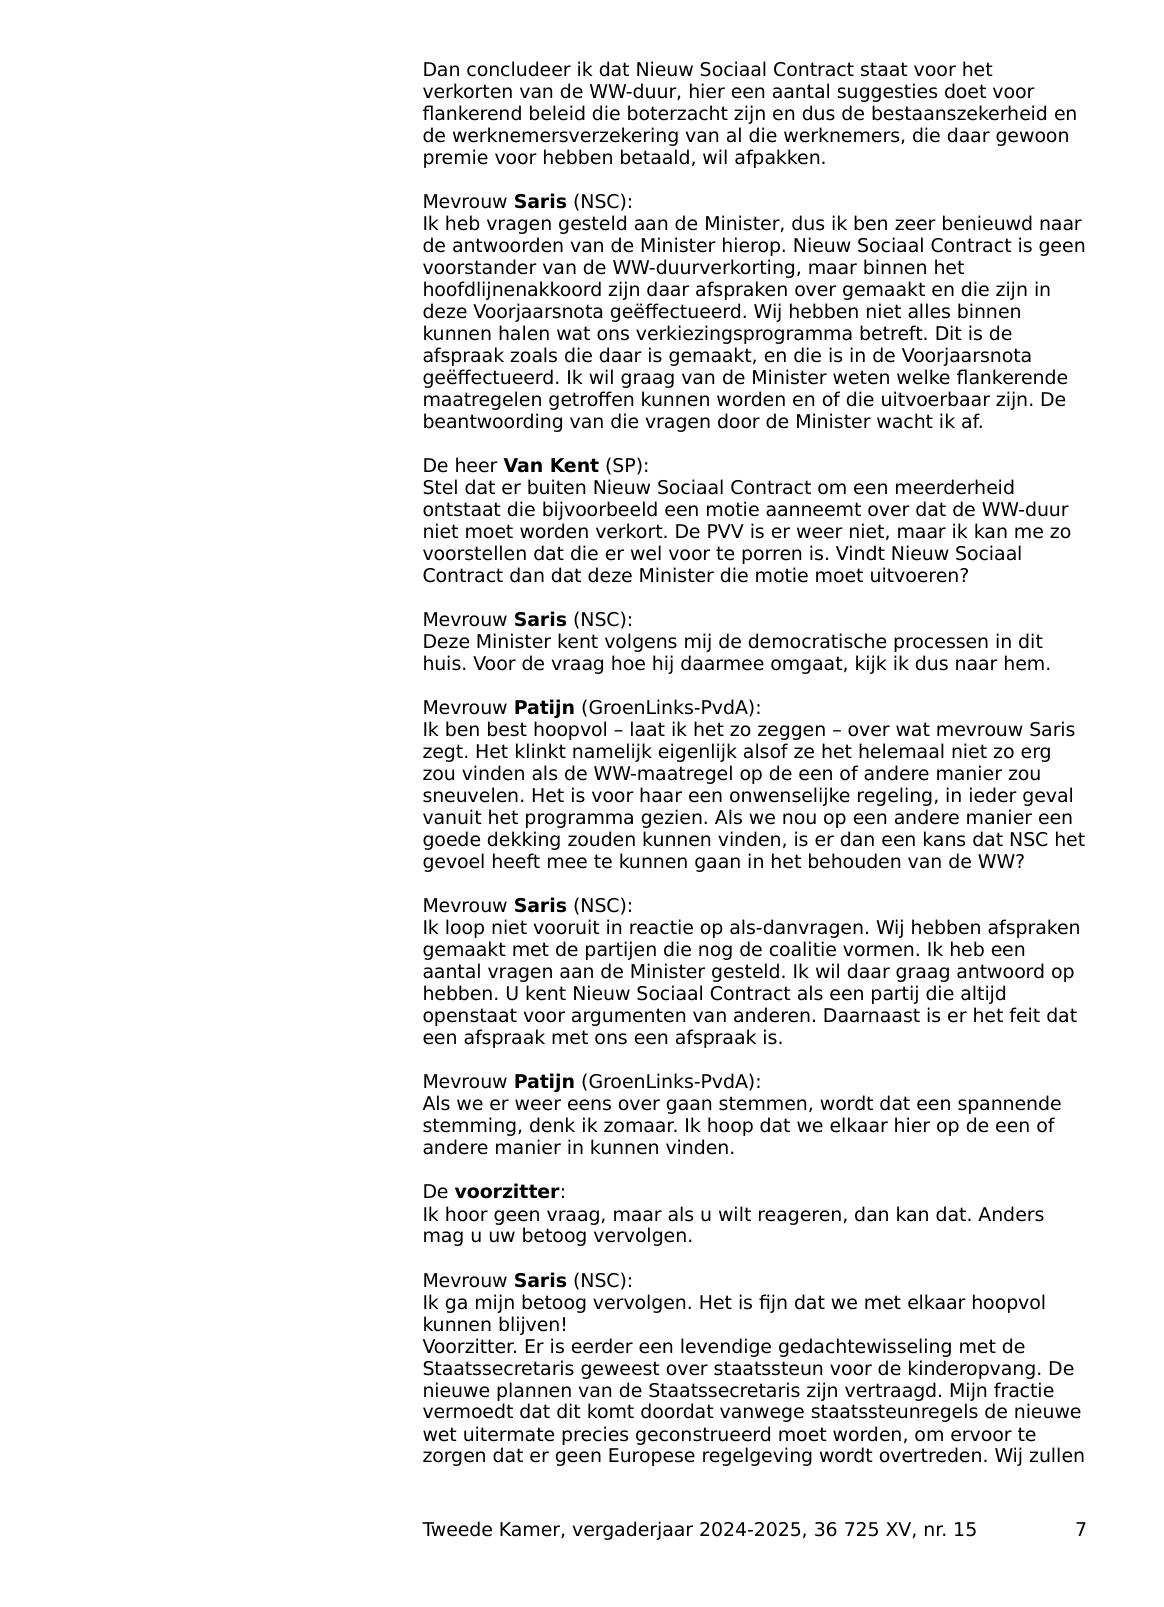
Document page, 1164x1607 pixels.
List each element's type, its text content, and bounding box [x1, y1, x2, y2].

text Mevrouw Saris (NSC): [422, 191, 1087, 213]
text Ik hoor geen vraag, maar als u wilt reageren, dan kan dat. Anders mag u uw betoog vervolgen. [422, 1203, 1087, 1247]
text Mevrouw Saris (NSC): [422, 895, 1087, 917]
text Dan concludeer ik dat Nieuw Sociaal Contract staat voor het verkorten van de WW-duur, hier een aantal suggesties doet voor flankerend beleid die boterzacht zijn en dus de bestaanszekerheid en de werknemersverzekering van al die werknemers, die daar gewoon premie voor hebben betaald, wil afpakken. [422, 59, 1087, 169]
text Voorzitter. Er is eerder een levendige gedachtewisseling met de Staatssecretaris geweest over staatssteun voor de kinderopvang. De nieuwe plannen van de Staatssecretaris zijn vertraagd. Mijn fractie vermoedt dat dit komt doordat vanwege staatssteunregels de nieuwe wet uitermate precies geconstrueerd moet worden, om ervoor te zorgen dat er geen Europese regelgeving wordt overtreden. Wij zullen [422, 1336, 1087, 1467]
text Mevrouw Saris (NSC): [422, 609, 1087, 631]
text Ik ben best hoopvol – laat ik het zo zeggen – over wat mevrouw Saris zegt. Het klinkt namelijk eigenlijk alsof ze het helemaal niet zo erg zou vinden als de WW-maatregel op de een of andere manier zou sneuvelen. Het is voor haar een onwenselijke regeling, in ieder geval vanuit het programma gezien. Als we nou op een andere manier een goede dekking zouden kunnen vinden, is er dan een kans dat NSC het gevoel heeft mee te kunnen gaan in het behouden van de WW? [422, 719, 1087, 873]
text De voorzitter: [422, 1181, 1087, 1203]
text Ik ga mijn betoog vervolgen. Het is fijn dat we met elkaar hoopvol kunnen blijven! [422, 1292, 1087, 1336]
text Stel dat er buiten Nieuw Sociaal Contract om een meerderheid ontstaat die bijvoorbeeld een motie aanneemt over dat de WW-duur niet moet worden verkort. De PVV is er weer niet, maar ik kan me zo voorstellen dat die er wel voor te porren is. Vindt Nieuw Sociaal Contract dan dat deze Minister die motie moet uitvoeren? [422, 477, 1087, 587]
text Deze Minister kent volgens mij de democratische processen in dit huis. Voor de vraag hoe hij daarmee omgaat, kijk ik dus naar hem. [422, 631, 1087, 675]
text Als we er weer eens over gaan stemmen, wordt dat een spannende stemming, denk ik zomaar. Ik hoop dat we elkaar hier op de een of andere manier in kunnen vinden. [422, 1093, 1087, 1159]
text De heer Van Kent (SP): [422, 455, 1087, 477]
text Ik loop niet vooruit in reactie op als-danvragen. Wij hebben afspraken gemaakt met de partijen die nog de coalitie vormen. Ik heb een aantal vragen aan de Minister gesteld. Ik wil daar graag antwoord op hebben. U kent Nieuw Sociaal Contract als een partij die altijd openstaat voor argumenten van anderen. Daarnaast is er het feit dat een afspraak met ons een afspraak is. [422, 917, 1087, 1049]
text Mevrouw Patijn (GroenLinks-PvdA): [422, 1071, 1087, 1093]
text Mevrouw Patijn (GroenLinks-PvdA): [422, 697, 1087, 719]
text Mevrouw Saris (NSC): [422, 1269, 1087, 1292]
text Ik heb vragen gesteld aan de Minister, dus ik ben zeer benieuwd naar de antwoorden van de Minister hierop. Nieuw Sociaal Contract is geen voorstander van de WW-duurverkorting, maar binnen het hoofdlijnenakkoord zijn daar afspraken over gemaakt en die zijn in deze Voorjaarsnota geëffectueerd. Wij hebben niet alles binnen kunnen halen wat ons verkiezingsprogramma betreft. Dit is de afspraak zoals die daar is gemaakt, en die is in de Voorjaarsnota geëffectueerd. Ik wil graag van de Minister weten welke flankerende maatregelen getroffen kunnen worden en of die uitvoerbaar zijn. De beantwoording van die vragen door de Minister wacht ik af. [422, 213, 1087, 433]
